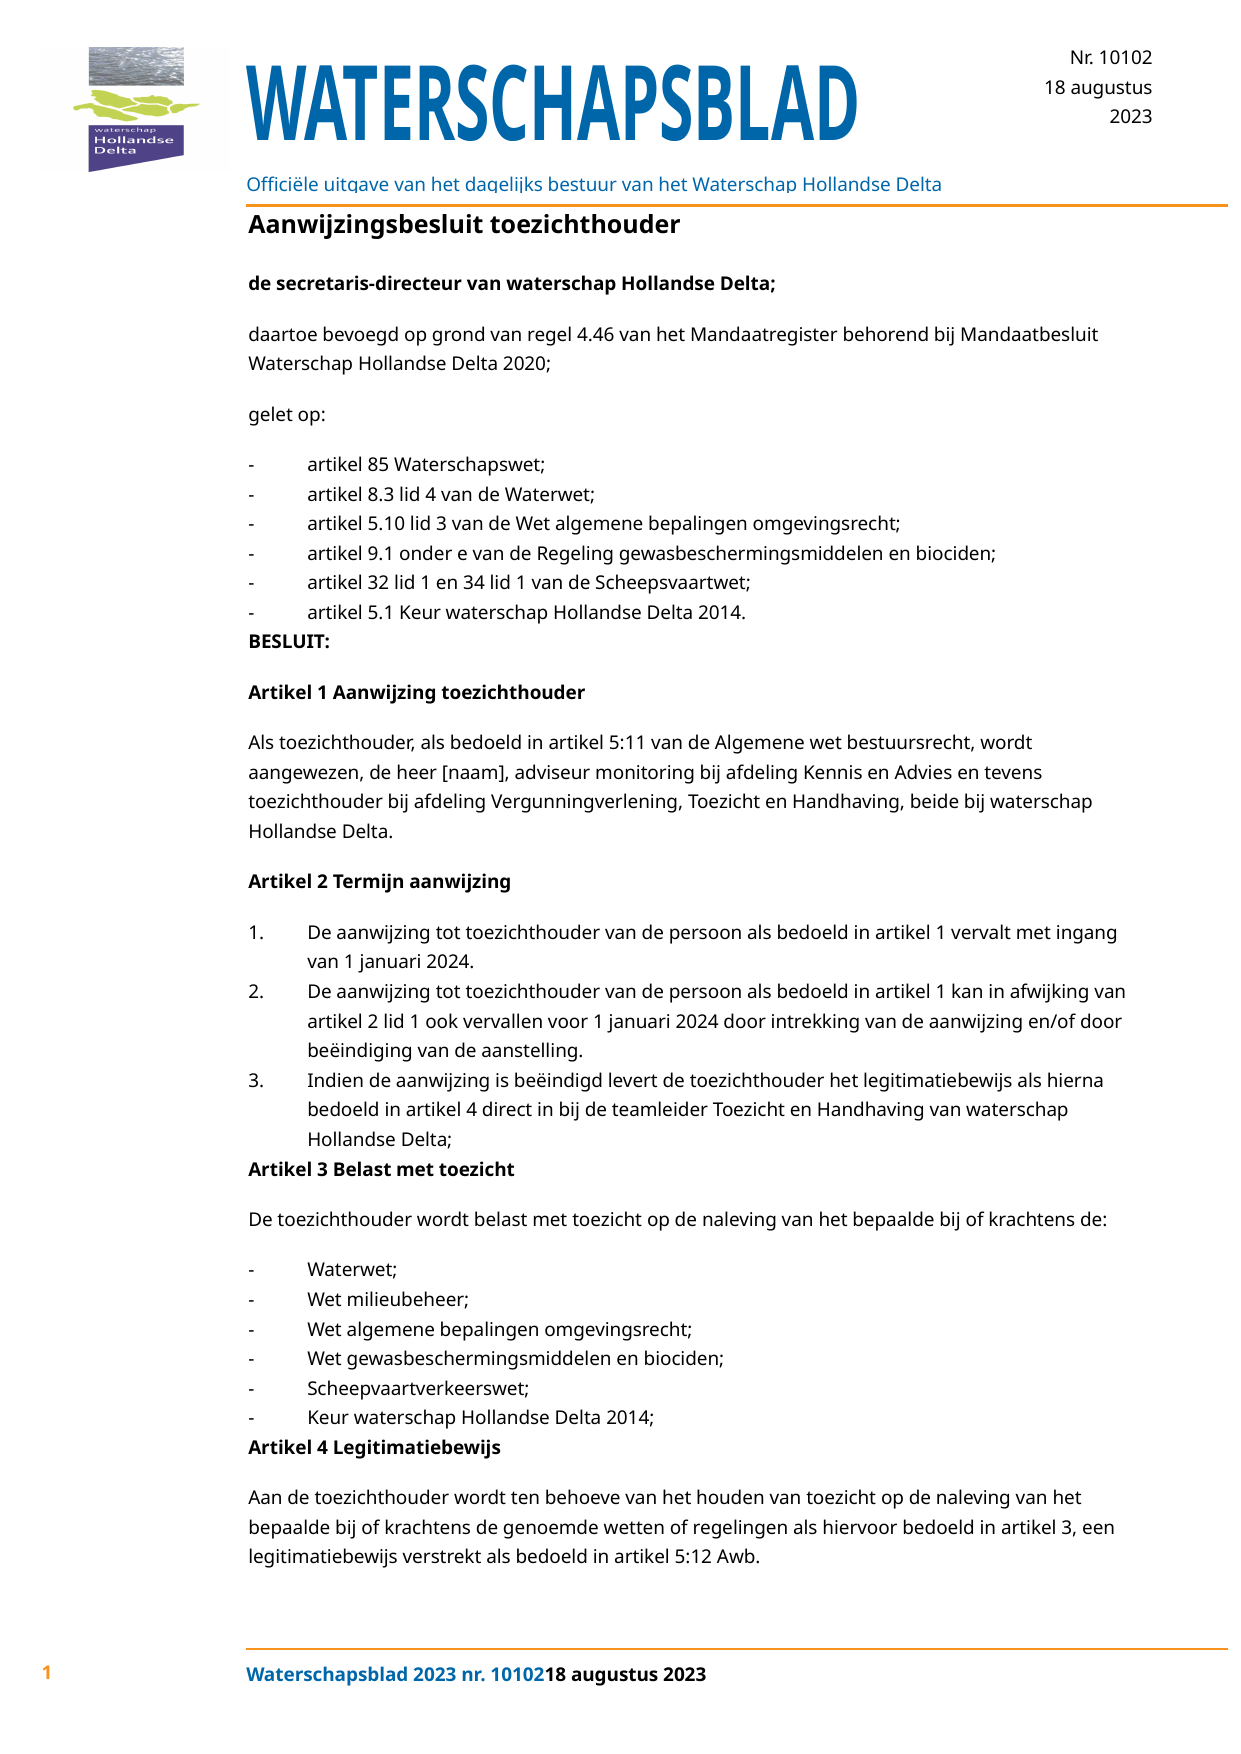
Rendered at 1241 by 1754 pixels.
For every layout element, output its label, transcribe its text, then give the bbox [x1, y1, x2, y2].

text de secretaris-directeur van waterschap Hollandse Delta; [248, 270, 1152, 296]
list artikel 85 Waterschapswet; [248, 451, 1152, 477]
list Indien de aanwijzing is beëindigd levert de toezichthouder het legitimatiebewijs als hierna bedoeld in artikel 4 direct in bij de teamleider Toezicht en Handhaving van waterschap Hollandse Delta; [248, 1067, 1152, 1152]
list Keur waterschap Hollandse Delta 2014; [248, 1404, 1152, 1430]
text Artikel 1 Aanwijzing toezichthouder [248, 679, 1152, 705]
text Als toezichthouder, als bedoeld in artikel 5:11 van de Algemene wet bestuursrecht, wordt aangewezen, de heer [naam], adviseur monitoring bij afdeling Kennis en Advies en tevens toezichthouder bij afdeling Vergunningverlening, Toezicht en Handhaving, beide bij waterschap Hollandse Delta. [248, 729, 1152, 844]
list artikel 9.1 onder e van de Regeling gewasbeschermingsmiddelen en biociden; [248, 540, 1152, 566]
list Wet milieubeheer; [248, 1286, 1152, 1312]
list Scheepvaartverkeerswet; [248, 1375, 1152, 1401]
list Wet algemene bepalingen omgevingsrecht; [248, 1316, 1152, 1341]
text Artikel 3 Belast met toezicht [248, 1156, 1152, 1181]
list artikel 32 lid 1 en 34 lid 1 van de Scheepsvaartwet; [248, 569, 1152, 595]
list Waterwet; [248, 1257, 1152, 1282]
list artikel 5.10 lid 3 van de Wet algemene bepalingen omgevingsrecht; [248, 510, 1152, 536]
text De toezichthouder wordt belast met toezicht op de naleving van het bepaalde bij of krachtens de: [248, 1206, 1152, 1232]
text gelet op: [248, 401, 1152, 426]
list Wet gewasbeschermingsmiddelen en biociden; [248, 1345, 1152, 1371]
text Artikel 2 Termijn aanwijzing [248, 869, 1152, 894]
list artikel 8.3 lid 4 van de Waterwet; [248, 481, 1152, 506]
text Aanwijzingsbesluit toezichthouder [248, 207, 1152, 241]
text Aan de toezichthouder wordt ten behoeve van het houden van toezicht op de naleving van het bepaalde bij of krachtens de genoemde wetten of regelingen als hiervoor bedoeld in artikel 3, een legitimatiebewijs verstrekt als bedoeld in artikel 5:12 Awb. [248, 1484, 1152, 1569]
list artikel 5.1 Keur waterschap Hollandse Delta 2014. [248, 599, 1152, 625]
picture [41, 47, 231, 172]
text Artikel 4 Legitimatiebewijs [248, 1434, 1152, 1460]
list De aanwijzing tot toezichthouder van de persoon als bedoeld in artikel 1 kan in afwijking van artikel 2 lid 1 ook vervallen voor 1 januari 2024 door intrekking van de aanwijzing en/of door beëindiging van de aanstelling. [248, 978, 1152, 1063]
list De aanwijzing tot toezichthouder van de persoon als bedoeld in artikel 1 vervalt met ingang van 1 januari 2024. [248, 919, 1152, 974]
text BESLUIT: [248, 629, 1152, 654]
text daartoe bevoegd op grond van regel 4.46 van het Mandaatregister behorend bij Mandaatbesluit Waterschap Hollandse Delta 2020; [248, 321, 1152, 376]
